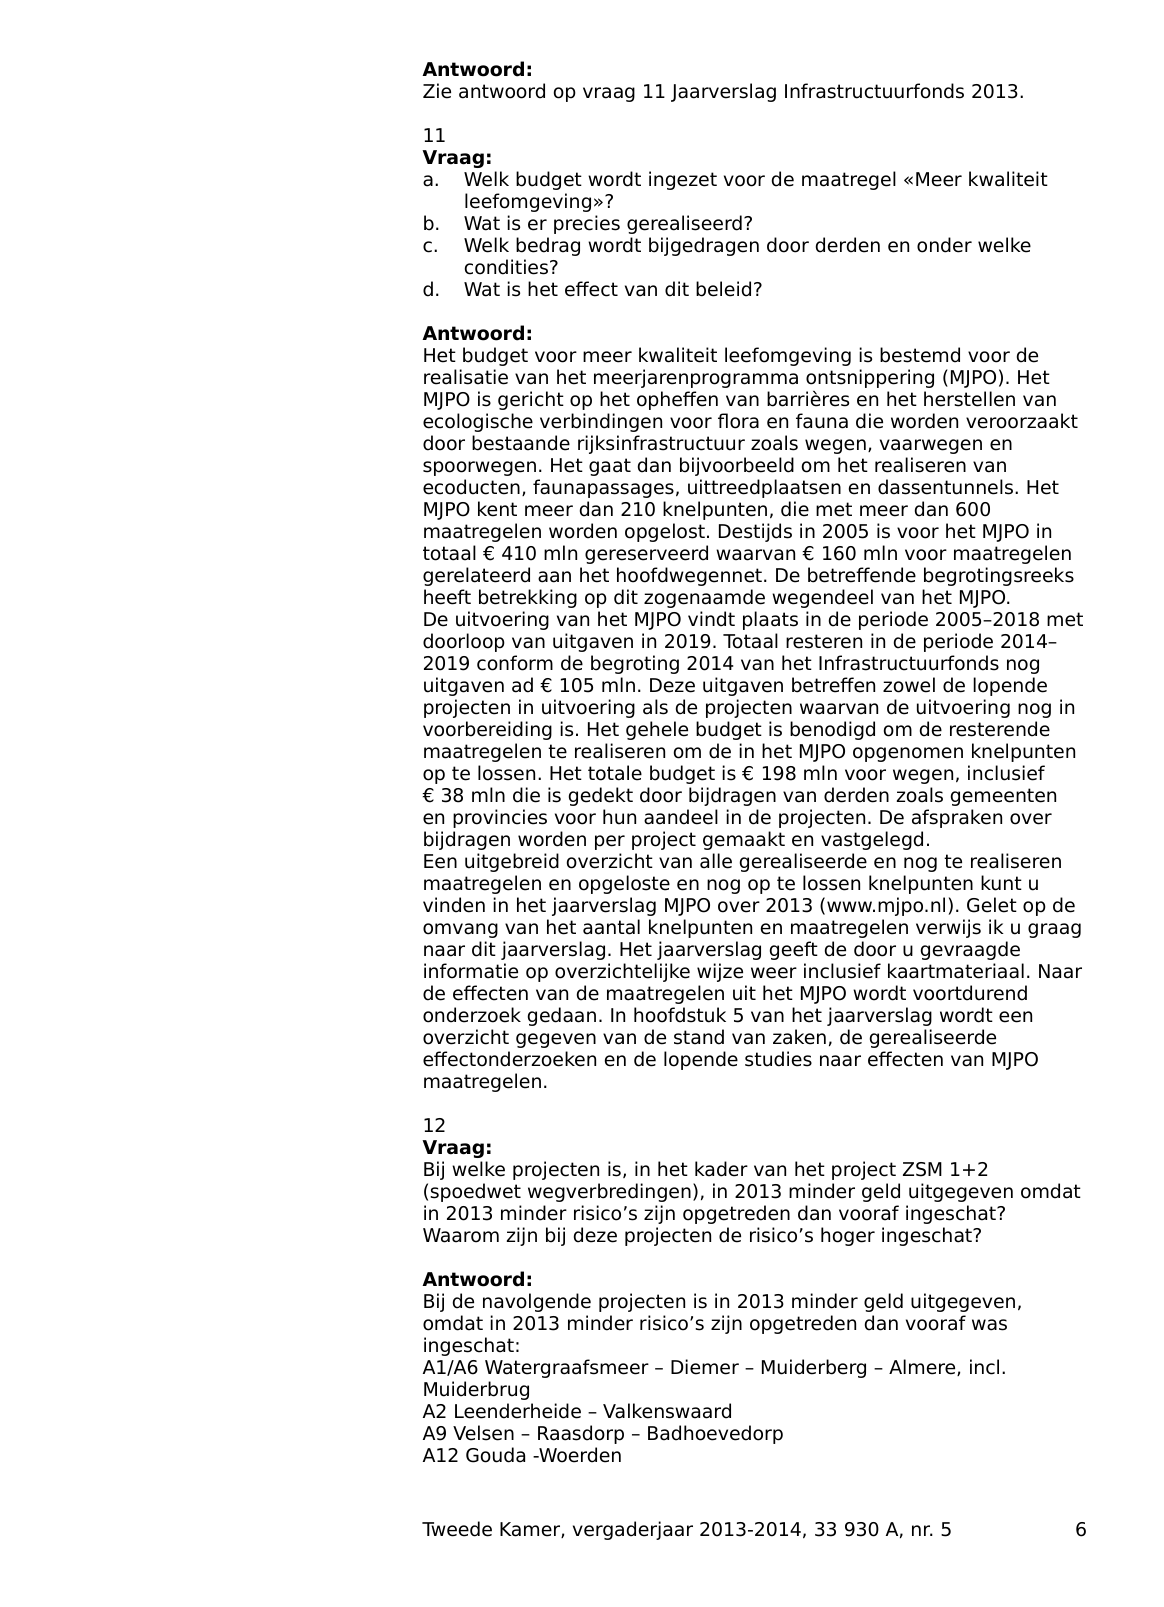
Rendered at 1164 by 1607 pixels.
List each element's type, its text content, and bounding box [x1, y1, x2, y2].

text c. Welk bedrag wordt bijgedragen door derden en onder welke condities? [422, 235, 1087, 279]
text A12 Gouda -Woerden [422, 1444, 1087, 1467]
text A9 Velsen – Raasdorp – Badhoevedorp [422, 1423, 1087, 1444]
text a. Welk budget wordt ingezet voor de maatregel «Meer kwaliteit leefomgeving»? [422, 169, 1087, 213]
text € 38 mln die is gedekt door bijdragen van derden zoals gemeenten en provincies voor hun aandeel in de projecten. De afspraken over bijdragen worden per project gemaakt en vastgelegd. [422, 785, 1087, 851]
text Vraag: [422, 147, 1087, 169]
text De uitvoering van het MJPO vindt plaats in de periode 2005–2018 met doorloop van uitgaven in 2019. Totaal resteren in de periode 2014–2019 conform de begroting 2014 van het Infrastructuurfonds nog uitgaven ad € 105 mln. Deze uitgaven betreffen zowel de lopende projecten in uitvoering als de projecten waarvan de uitvoering nog in voorbereiding is. Het gehele budget is benodigd om de resterende maatregelen te realiseren om de in het MJPO opgenomen knelpunten op te lossen. Het totale budget is € 198 mln voor wegen, inclusief [422, 609, 1087, 785]
text Antwoord: [422, 59, 1087, 81]
text b. Wat is er precies gerealiseerd? [422, 213, 1087, 235]
text Antwoord: [422, 1269, 1087, 1291]
text A2 Leenderheide – Valkenswaard [422, 1401, 1087, 1423]
text Vraag: [422, 1137, 1087, 1159]
text Zie antwoord op vraag 11 Jaarverslag Infrastructuurfonds 2013. [422, 81, 1087, 103]
text 12 [422, 1115, 1087, 1137]
text 11 [422, 125, 1087, 147]
text Antwoord: [422, 323, 1087, 345]
text Bij de navolgende projecten is in 2013 minder geld uitgegeven, omdat in 2013 minder risico’s zijn opgetreden dan vooraf was ingeschat: [422, 1291, 1087, 1357]
text Het budget voor meer kwaliteit leefomgeving is bestemd voor de realisatie van het meerjarenprogramma ontsnippering (MJPO). Het MJPO is gericht op het opheffen van barrières en het herstellen van ecologische verbindingen voor flora en fauna die worden veroorzaakt door bestaande rijksinfrastructuur zoals wegen, vaarwegen en spoorwegen. Het gaat dan bijvoorbeeld om het realiseren van ecoducten, faunapassages, uittreedplaatsen en dassentunnels. Het MJPO kent meer dan 210 knelpunten, die met meer dan 600 maatregelen worden opgelost. Destijds in 2005 is voor het MJPO in totaal € 410 mln gereserveerd waarvan € 160 mln voor maatregelen gerelateerd aan het hoofdwegennet. De betreffende begrotingsreeks heeft betrekking op dit zogenaamde wegendeel van het MJPO. [422, 345, 1087, 609]
text A1/A6 Watergraafsmeer – Diemer – Muiderberg – Almere, incl. Muiderbrug [422, 1357, 1087, 1401]
text d. Wat is het effect van dit beleid? [422, 279, 1087, 301]
text Bij welke projecten is, in het kader van het project ZSM 1+2 (spoedwet wegverbredingen), in 2013 minder geld uitgegeven omdat in 2013 minder risico’s zijn opgetreden dan vooraf ingeschat? Waarom zijn bij deze projecten de risico’s hoger ingeschat? [422, 1159, 1087, 1247]
text Een uitgebreid overzicht van alle gerealiseerde en nog te realiseren maatregelen en opgeloste en nog op te lossen knelpunten kunt u vinden in het jaarverslag MJPO over 2013 (www.mjpo.nl). Gelet op de omvang van het aantal knelpunten en maatregelen verwijs ik u graag naar dit jaarverslag. Het jaarverslag geeft de door u gevraagde informatie op overzichtelijke wijze weer inclusief kaartmateriaal. Naar de effecten van de maatregelen uit het MJPO wordt voortdurend onderzoek gedaan. In hoofdstuk 5 van het jaarverslag wordt een overzicht gegeven van de stand van zaken, de gerealiseerde effectonderzoeken en de lopende studies naar effecten van MJPO maatregelen. [422, 851, 1087, 1092]
